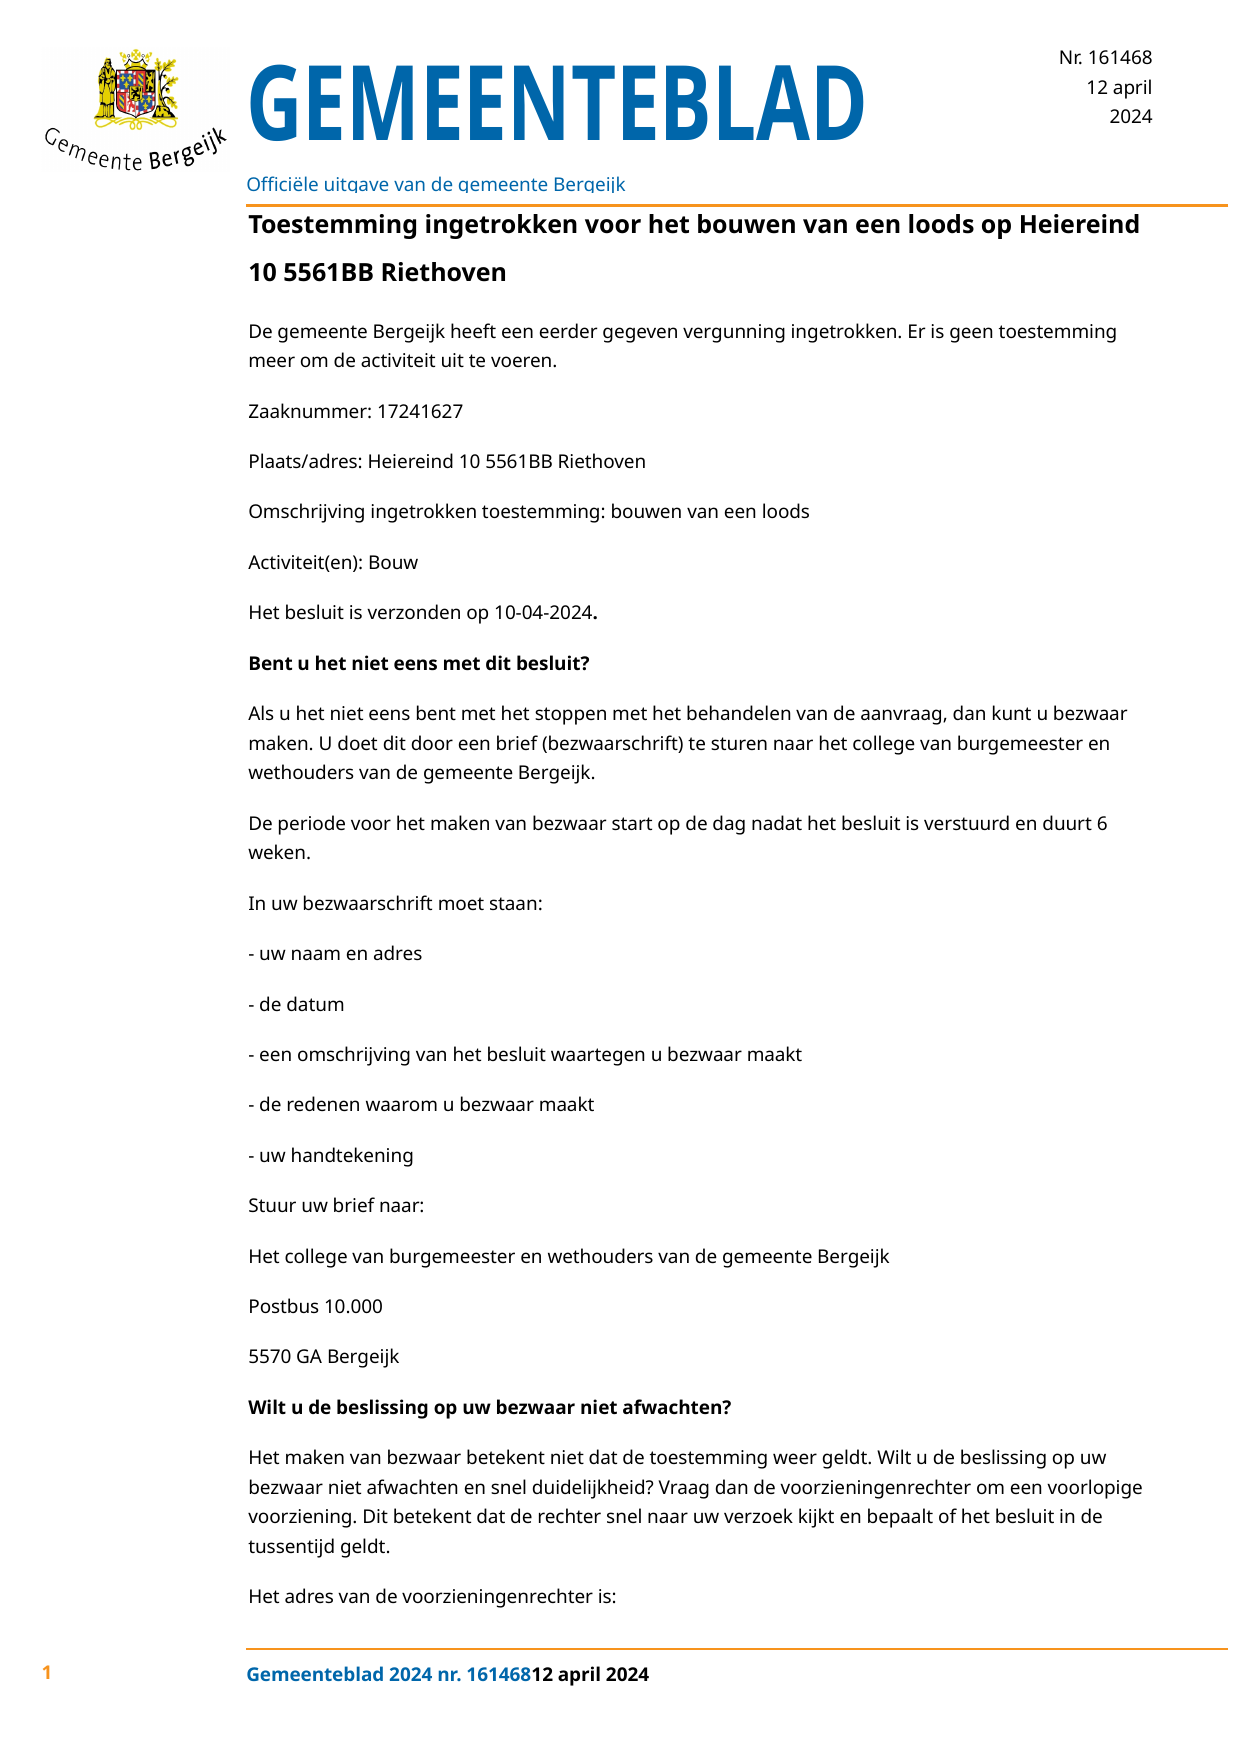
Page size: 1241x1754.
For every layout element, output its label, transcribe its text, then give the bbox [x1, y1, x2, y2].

text - uw handtekening [248, 1142, 1152, 1168]
text - uw naam en adres [248, 940, 1152, 966]
text In uw bezwaarschrift moet staan: [248, 890, 1152, 916]
text Zaaknummer: 17241627 [248, 398, 1152, 424]
text Stuur uw brief naar: [248, 1192, 1152, 1218]
text Het maken van bezwaar betekent niet dat de toestemming weer geldt. Wilt u de beslissing op uw bezwaar niet afwachten en snel duidelijkheid? Vraag dan de voorzieningenrechter om een voorlopige voorziening. Dit betekent dat de rechter snel naar uw verzoek kijkt en bepaalt of het besluit in de tussentijd geldt. [248, 1444, 1152, 1559]
text Postbus 10.000 [248, 1293, 1152, 1319]
text Wilt u de beslissing op uw bezwaar niet afwachten? [248, 1394, 1152, 1420]
text - de redenen waarom u bezwaar maakt [248, 1092, 1152, 1117]
picture [41, 47, 231, 172]
text Toestemming ingetrokken voor het bouwen van een loods op Heiereind 10 5561BB Riethoven [248, 207, 1152, 288]
text Omschrijving ingetrokken toestemming: bouwen van een loods [248, 499, 1152, 524]
text De periode voor het maken van bezwaar start op de dag nadat het besluit is verstuurd en duurt 6 weken. [248, 810, 1152, 865]
text 5570 GA Bergeijk [248, 1344, 1152, 1369]
text De gemeente Bergeijk heeft een eerder gegeven vergunning ingetrokken. Er is geen toestemming meer om de activiteit uit te voeren. [248, 318, 1152, 373]
text Bent u het niet eens met dit besluit? [248, 650, 1152, 676]
text Het adres van de voorzieningenrechter is: [248, 1584, 1152, 1609]
text Plaats/adres: Heiereind 10 5561BB Riethoven [248, 448, 1152, 474]
text Activiteit(en): Bouw [248, 549, 1152, 575]
text Als u het niet eens bent met het stoppen met het behandelen van de aanvraag, dan kunt u bezwaar maken. U doet dit door een brief (bezwaarschrift) te sturen naar het college van burgemeester en wethouders van de gemeente Bergeijk. [248, 700, 1152, 785]
text Het college van burgemeester en wethouders van de gemeente Bergeijk [248, 1243, 1152, 1269]
text Het besluit is verzonden op 10-04-2024. [248, 599, 1152, 625]
text - een omschrijving van het besluit waartegen u bezwaar maakt [248, 1041, 1152, 1067]
text - de datum [248, 991, 1152, 1017]
